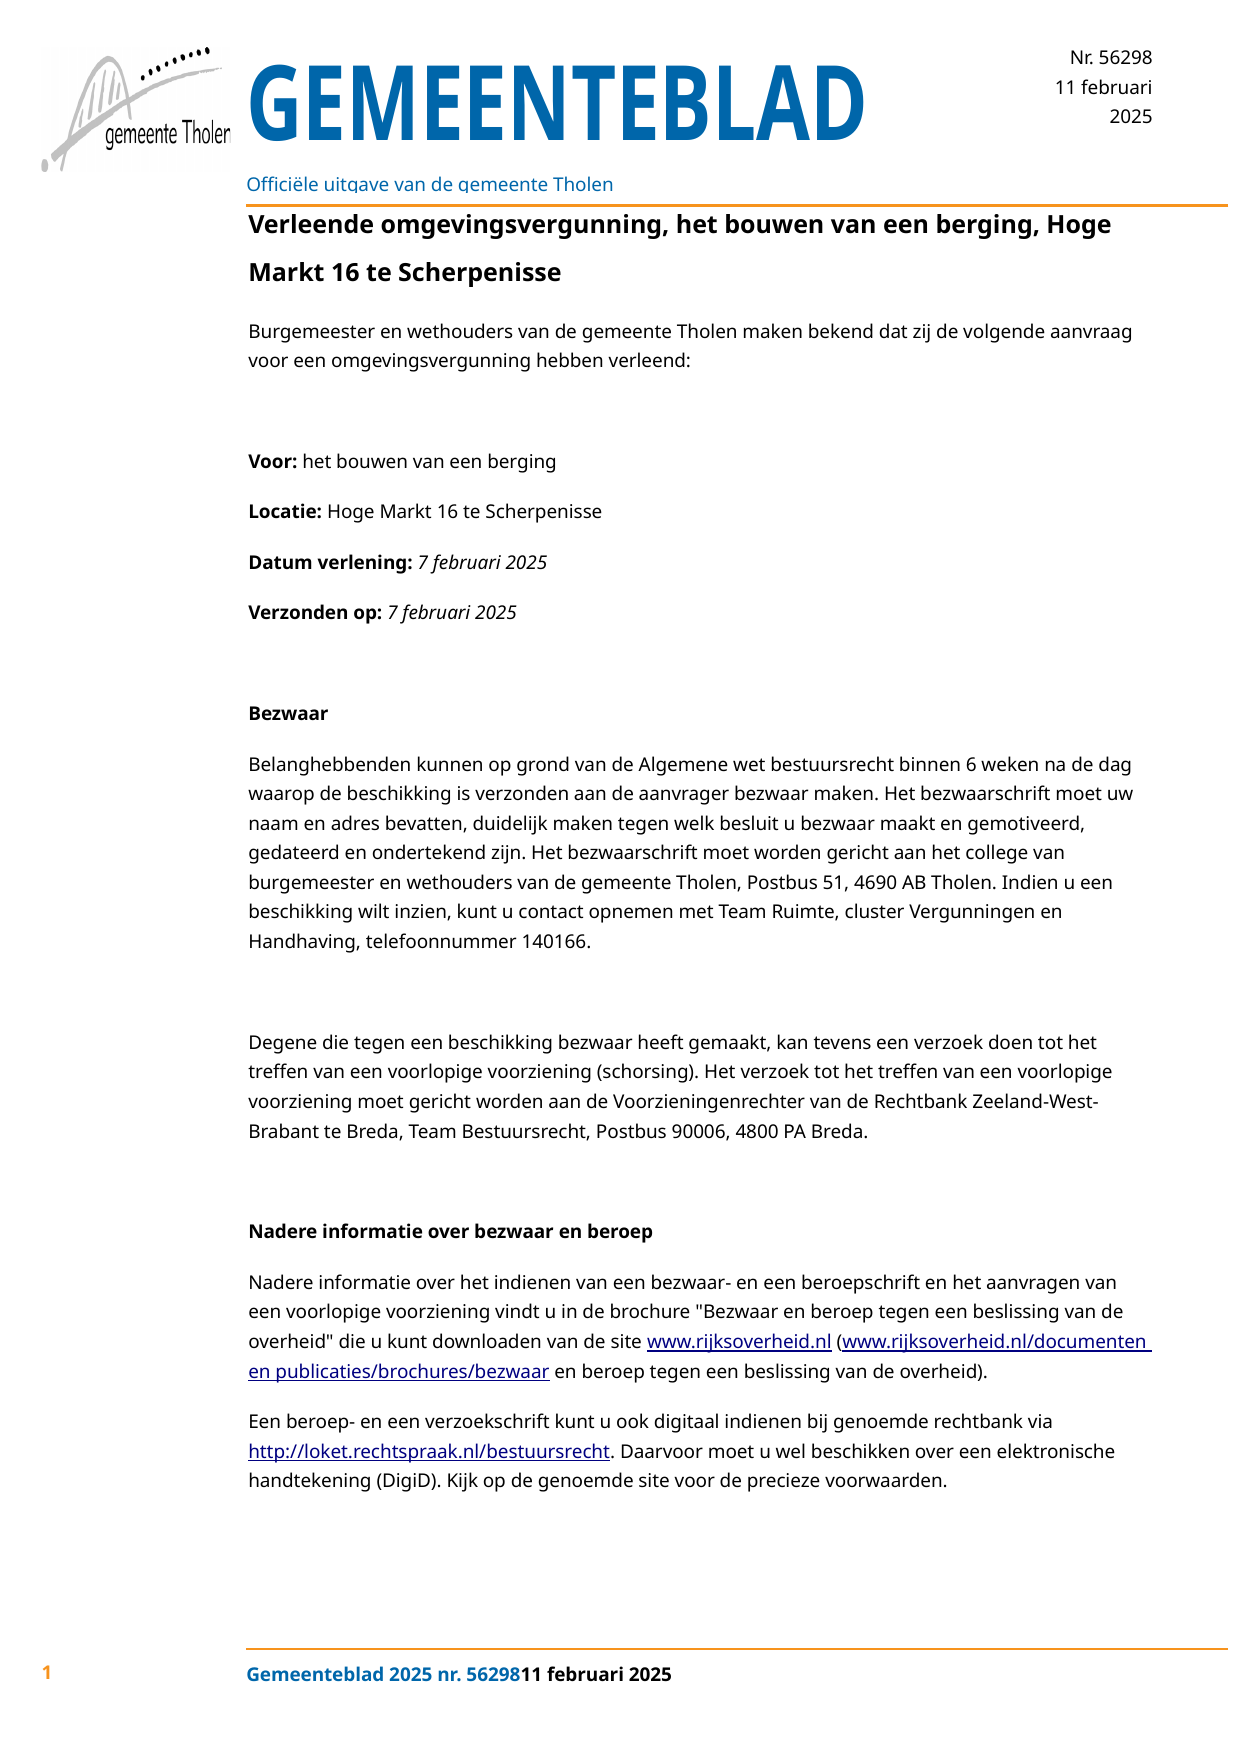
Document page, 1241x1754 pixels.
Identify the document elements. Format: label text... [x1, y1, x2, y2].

text Nadere informatie over bezwaar en beroep [248, 1219, 1152, 1244]
text Locatie: Hoge Markt 16 te Scherpenisse [248, 499, 1152, 524]
text Bezwaar [248, 700, 1152, 726]
text Belanghebbenden kunnen op grond van de Algemene wet bestuursrecht binnen 6 weken na de dag waarop de beschikking is verzonden aan de aanvrager bezwaar maken. Het bezwaarschrift moet uw naam en adres bevatten, duidelijk maken tegen welk besluit u bezwaar maakt en gemotiveerd, gedateerd en ondertekend zijn. Het bezwaarschrift moet worden gericht aan het college van burgemeester en wethouders van de gemeente Tholen, Postbus 51, 4690 AB Tholen. Indien u een beschikking wilt inzien, kunt u contact opnemen met Team Ruimte, cluster Vergunningen en Handhaving, telefoonnummer 140166. [248, 751, 1152, 954]
text Verleende omgevingsvergunning, het bouwen van een berging, Hoge Markt 16 te Scherpenisse [248, 207, 1152, 288]
picture [41, 47, 231, 172]
text Verzonden op: 7 februari 2025 [248, 599, 1152, 625]
text Voor: het bouwen van een berging [248, 448, 1152, 474]
text Degene die tegen een beschikking bezwaar heeft gemaakt, kan tevens een verzoek doen tot het treffen van een voorlopige voorziening (schorsing). Het verzoek tot het treffen van een voorlopige voorziening moet gericht worden aan de Voorzieningenrechter van de Rechtbank Zeeland-West-Brabant te Breda, Team Bestuursrecht, Postbus 90006, 4800 PA Breda. [248, 1029, 1152, 1144]
text Burgemeester en wethouders van de gemeente Tholen maken bekend dat zij de volgende aanvraag voor een omgevingsvergunning hebben verleend: [248, 318, 1152, 373]
text Een beroep- en een verzoekschrift kunt u ook digitaal indienen bij genoemde rechtbank via http://loket.rechtspraak.nl/bestuursrecht. Daarvoor moet u wel beschikken over een elektronische handtekening (DigiD). Kijk op de genoemde site voor de precieze voorwaarden. [248, 1408, 1152, 1493]
text Nadere informatie over het indienen van een bezwaar- en een beroepschrift en het aanvragen van een voorlopige voorziening vindt u in de brochure "Bezwaar en beroep tegen een beslissing van de overheid" die u kunt downloaden van de site www.rijksoverheid.nl (www.rijksoverheid.nl/documenten en publicaties/brochures/bezwaar en beroep tegen een beslissing van de overheid). [248, 1269, 1152, 1384]
text Datum verlening: 7 februari 2025 [248, 549, 1152, 575]
